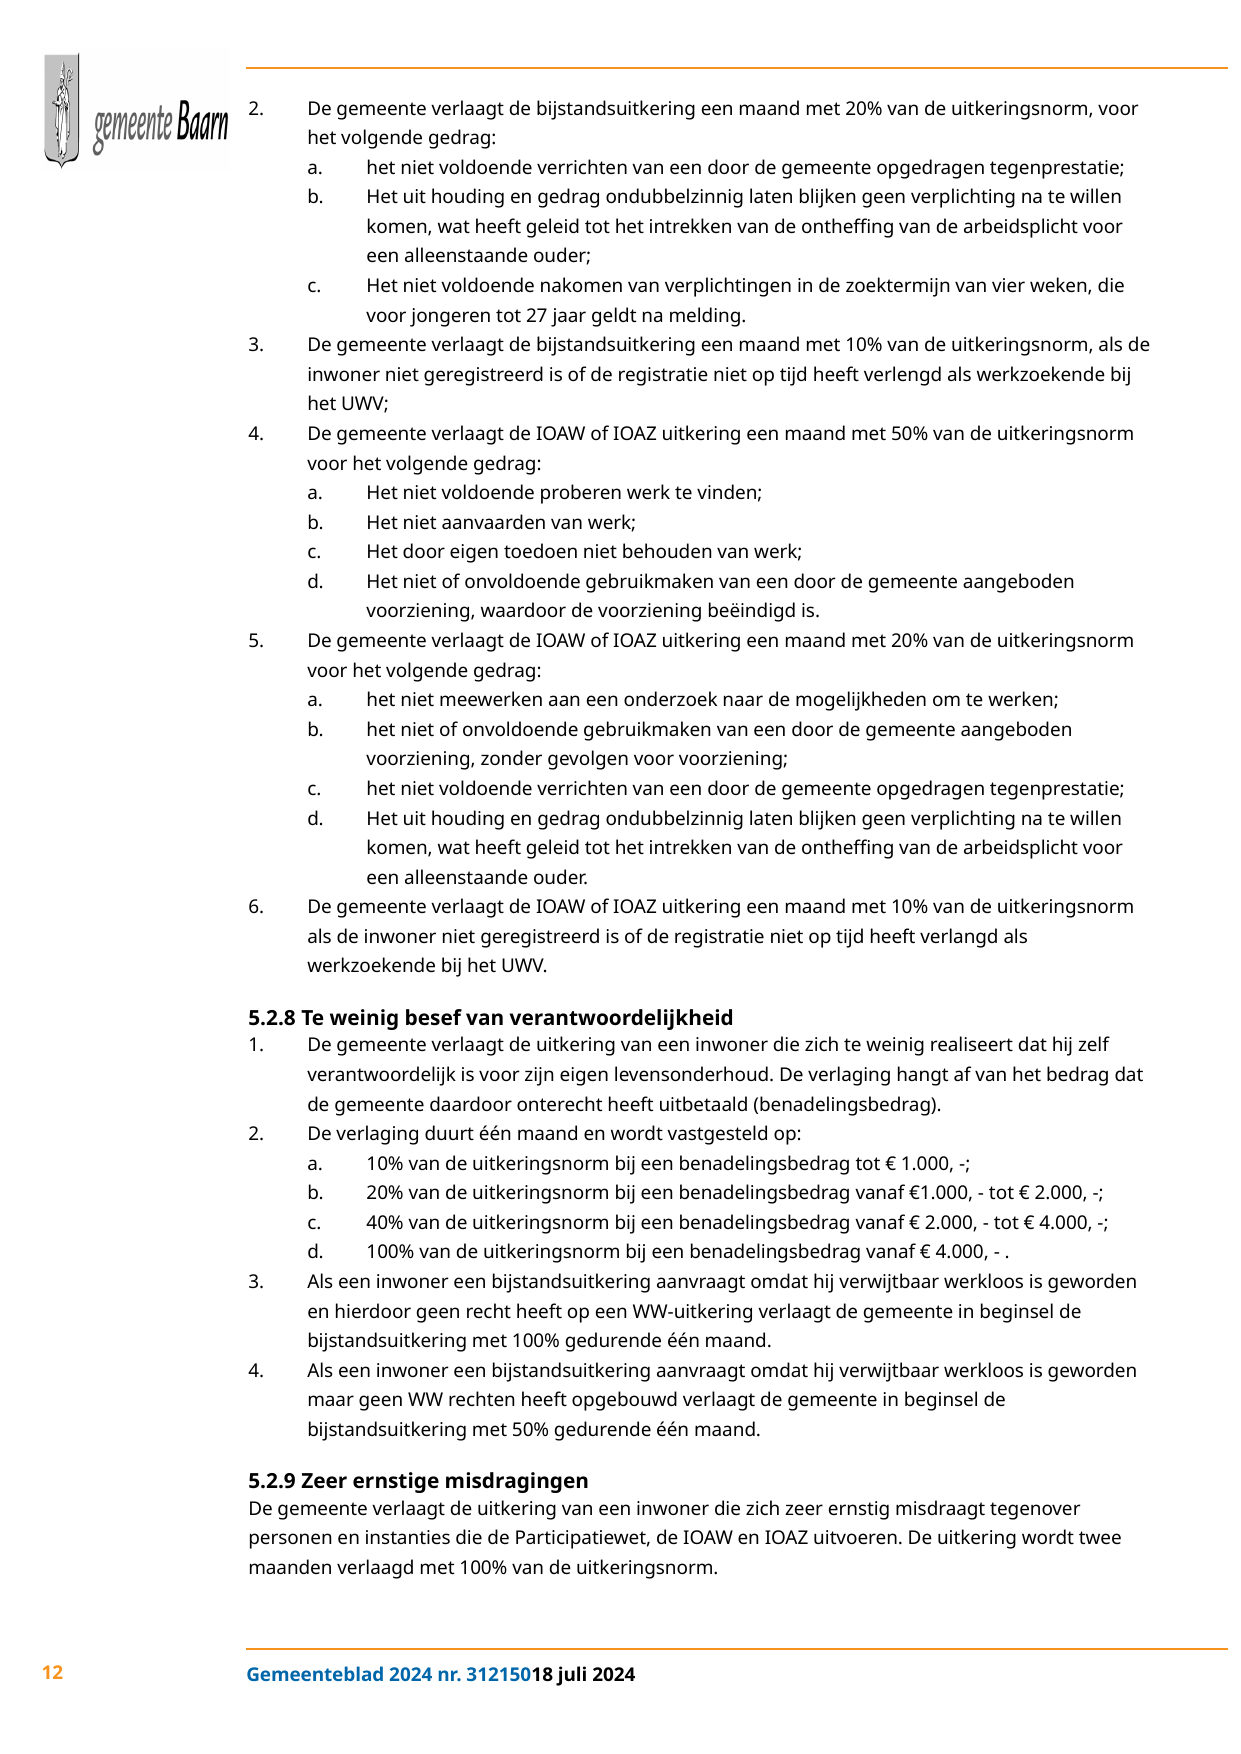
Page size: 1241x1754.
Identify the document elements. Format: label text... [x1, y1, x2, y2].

list het niet of onvoldoende gebruikmaken van een door de gemeente aangeboden voorziening, zonder gevolgen voor voorziening; [307, 716, 1152, 771]
text 5.2.8 Te weinig besef van verantwoordelijkheid [248, 1003, 1152, 1032]
list 10% van de uitkeringsnorm bij een benadelingsbedrag tot € 1.000, -; [307, 1150, 1152, 1176]
list Als een inwoner een bijstandsuitkering aanvraagt omdat hij verwijtbaar werkloos is geworden en hierdoor geen recht heeft op een WW-uitkering verlaagt de gemeente in beginsel de bijstandsuitkering met 100% gedurende één maand. [248, 1268, 1152, 1353]
list het niet voldoende verrichten van een door de gemeente opgedragen tegenprestatie; [307, 775, 1152, 801]
list De gemeente verlaagt de IOAW of IOAZ uitkering een maand met 50% van de uitkeringsnorm voor het volgende gedrag: [248, 420, 1152, 476]
list Het uit houding en gedrag ondubbelzinnig laten blijken geen verplichting na te willen komen, wat heeft geleid tot het intrekken van de ontheffing van de arbeidsplicht voor een alleenstaande ouder; [307, 183, 1152, 268]
list 100% van de uitkeringsnorm bij een benadelingsbedrag vanaf € 4.000, - . [307, 1239, 1152, 1264]
list Als een inwoner een bijstandsuitkering aanvraagt omdat hij verwijtbaar werkloos is geworden maar geen WW rechten heeft opgebouwd verlaagt de gemeente in beginsel de bijstandsuitkering met 50% gedurende één maand. [248, 1357, 1152, 1442]
list Het niet voldoende proberen werk te vinden; [307, 479, 1152, 505]
list De gemeente verlaagt de bijstandsuitkering een maand met 10% van de uitkeringsnorm, als de inwoner niet geregistreerd is of de registratie niet op tijd heeft verlengd als werkzoekende bij het UWV; [248, 331, 1152, 416]
text 5.2.9 Zeer ernstige misdragingen [248, 1467, 1152, 1495]
list Het door eigen toedoen niet behouden van werk; [307, 538, 1152, 564]
list Het uit houding en gedrag ondubbelzinnig laten blijken geen verplichting na te willen komen, wat heeft geleid tot het intrekken van de ontheffing van de arbeidsplicht voor een alleenstaande ouder. [307, 805, 1152, 890]
list het niet meewerken aan een onderzoek naar de mogelijkheden om te werken; [307, 686, 1152, 712]
list 20% van de uitkeringsnorm bij een benadelingsbedrag vanaf €1.000, - tot € 2.000, -; [307, 1179, 1152, 1205]
picture [41, 47, 231, 172]
list Het niet voldoende nakomen van verplichtingen in de zoektermijn van vier weken, die voor jongeren tot 27 jaar geldt na melding. [307, 272, 1152, 328]
text De gemeente verlaagt de uitkering van een inwoner die zich zeer ernstig misdraagt tegenover personen en instanties die de Participatiewet, de IOAW en IOAZ uitvoeren. De uitkering wordt twee maanden verlaagd met 100% van de uitkeringsnorm. [248, 1495, 1152, 1580]
list Het niet aanvaarden van werk; [307, 509, 1152, 535]
list De gemeente verlaagt de IOAW of IOAZ uitkering een maand met 20% van de uitkeringsnorm voor het volgende gedrag: [248, 627, 1152, 683]
list Het niet of onvoldoende gebruikmaken van een door de gemeente aangeboden voorziening, waardoor de voorziening beëindigd is. [307, 568, 1152, 623]
list De verlaging duurt één maand en wordt vastgesteld op: [248, 1120, 1152, 1146]
list De gemeente verlaagt de IOAW of IOAZ uitkering een maand met 10% van de uitkeringsnorm als de inwoner niet geregistreerd is of de registratie niet op tijd heeft verlangd als werkzoekende bij het UWV. [248, 893, 1152, 978]
list De gemeente verlaagt de uitkering van een inwoner die zich te weinig realiseert dat hij zelf verantwoordelijk is voor zijn eigen levensonderhoud. De verlaging hangt af van het bedrag dat de gemeente daardoor onterecht heeft uitbetaald (benadelingsbedrag). [248, 1032, 1152, 1116]
list 40% van de uitkeringsnorm bij een benadelingsbedrag vanaf € 2.000, - tot € 4.000, -; [307, 1209, 1152, 1235]
list het niet voldoende verrichten van een door de gemeente opgedragen tegenprestatie; [307, 154, 1152, 180]
list De gemeente verlaagt de bijstandsuitkering een maand met 20% van de uitkeringsnorm, voor het volgende gedrag: [248, 95, 1152, 150]
